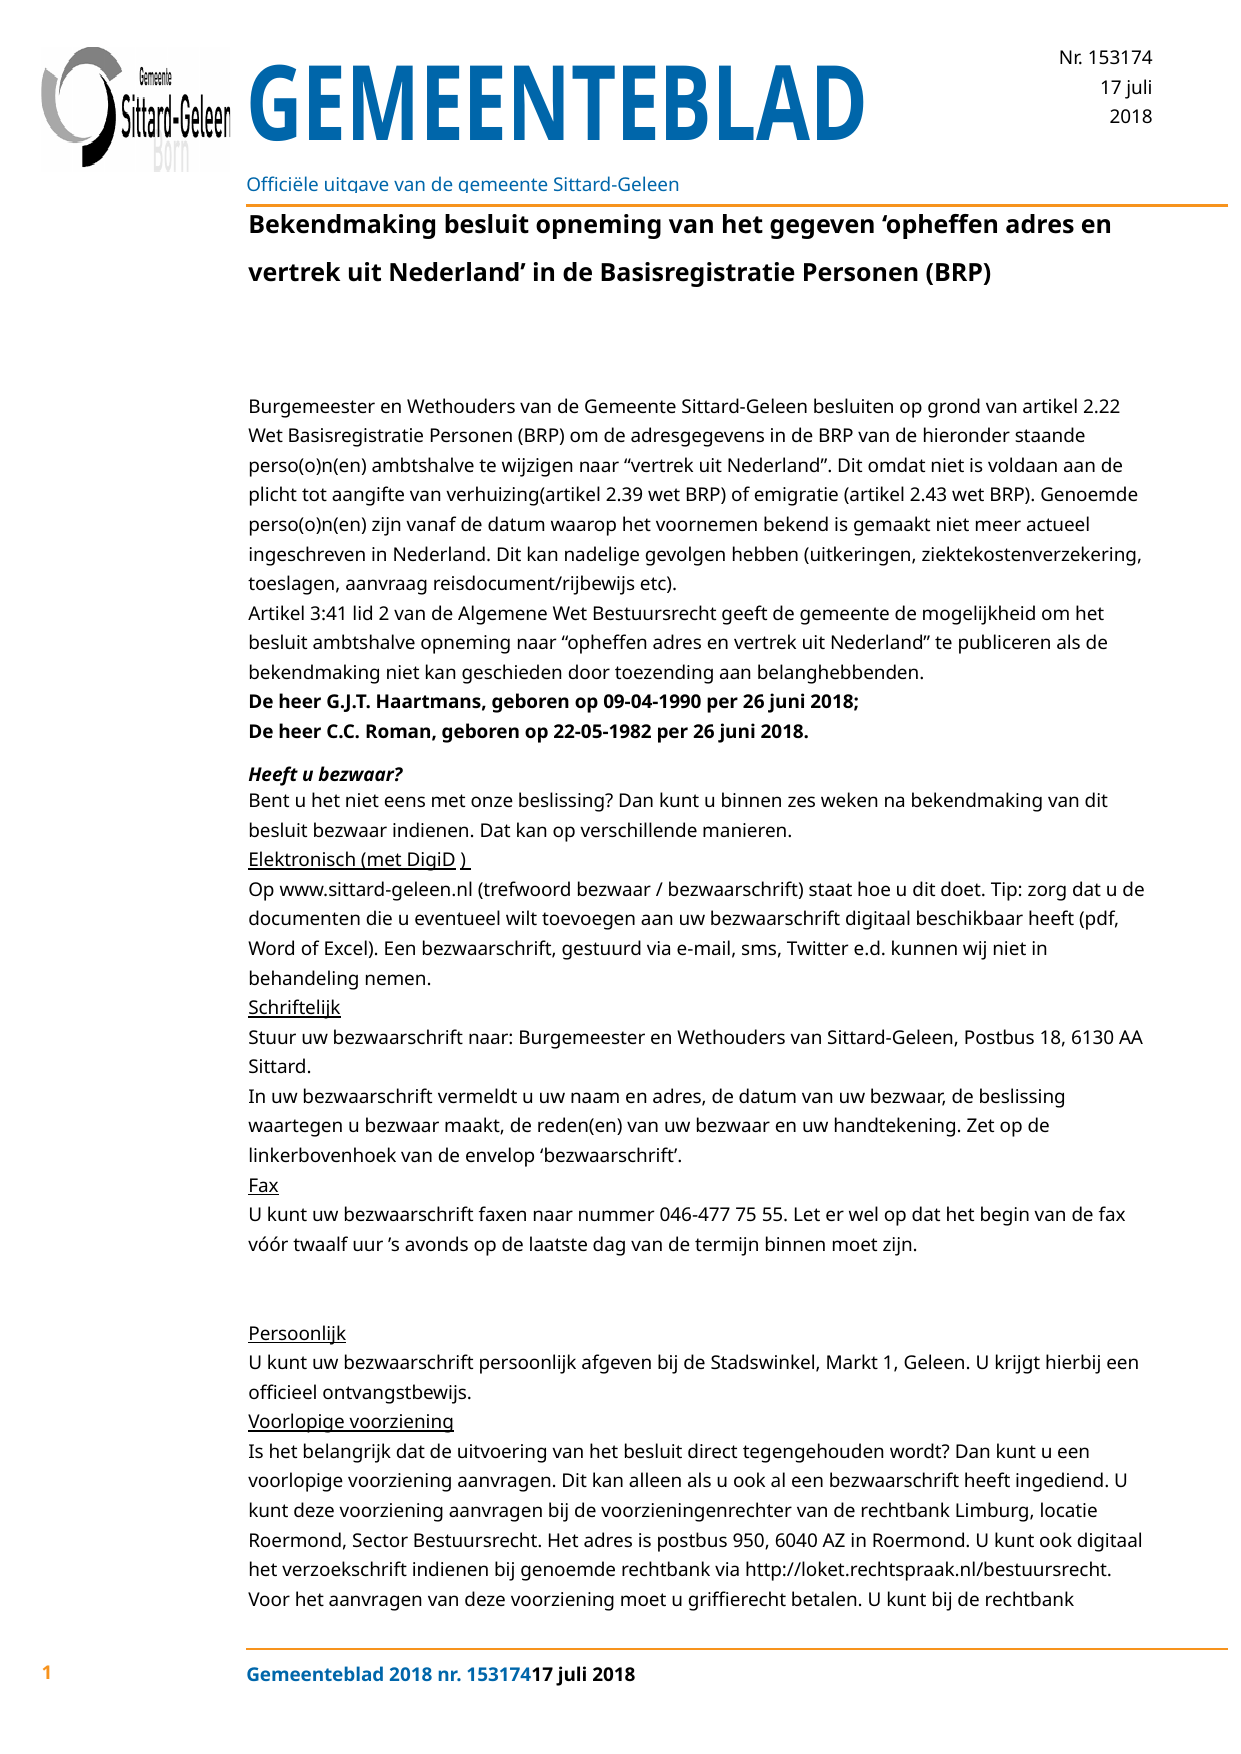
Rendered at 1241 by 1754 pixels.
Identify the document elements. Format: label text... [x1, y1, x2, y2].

text Burgemeester en Wethouders van de Gemeente Sittard-Geleen besluiten op grond van artikel 2.22 Wet Basisregistratie Personen (BRP) om de adresgegevens in de BRP van de hieronder staande perso(o)n(en) ambtshalve te wijzigen naar “vertrek uit Nederland”. Dit omdat niet is voldaan aan de plicht tot aangifte van verhuizing(artikel 2.39 wet BRP) of emigratie (artikel 2.43 wet BRP). Genoemde perso(o)n(en) zijn vanaf de datum waarop het voornemen bekend is gemaakt niet meer actueel ingeschreven in Nederland. Dit kan nadelige gevolgen hebben (uitkeringen, ziektekostenverzekering, toeslagen, aanvraag reisdocument/rijbewijs etc). [248, 393, 1152, 596]
text Op www.sittard-geleen.nl (trefwoord bezwaar / bezwaarschrift) staat hoe u dit doet. Tip: zorg dat u de documenten die u eventueel wilt toevoegen aan uw bezwaarschrift digitaal beschikbaar heeft (pdf, Word of Excel). Een bezwaarschrift, gestuurd via e-mail, sms, Twitter e.d. kunnen wij niet in behandeling nemen. [248, 876, 1152, 990]
text Stuur uw bezwaarschrift naar: Burgemeester en Wethouders van Sittard-Geleen, Postbus 18, 6130 AA Sittard. [248, 1024, 1152, 1079]
text U kunt uw bezwaarschrift faxen naar nummer 046-477 75 55. Let er wel op dat het begin van de fax vóór twaalf uur ’s avonds op de laatste dag van de termijn binnen moet zijn. [248, 1201, 1152, 1257]
picture [41, 47, 231, 172]
text Persoonlijk [248, 1320, 1152, 1345]
text De heer G.J.T. Haartmans, geboren op 09-04-1990 per 26 juni 2018; [248, 689, 1152, 714]
text Bekendmaking besluit opneming van het gegeven ‘opheffen adres en vertrek uit Nederland’ in de Basisregistratie Personen (BRP) [248, 207, 1152, 288]
text Voorlopige voorziening [248, 1408, 1152, 1434]
text In uw bezwaarschrift vermeldt u uw naam en adres, de datum van uw bezwaar, de beslissing waartegen u bezwaar maakt, de reden(en) van uw bezwaar en uw handtekening. Zet op de linkerbovenhoek van de envelop ‘bezwaarschrift’. [248, 1083, 1152, 1168]
text De heer C.C. Roman, geboren op 22-05-1982 per 26 juni 2018. [248, 718, 1152, 744]
text Artikel 3:41 lid 2 van de Algemene Wet Bestuursrecht geeft de gemeente de mogelijkheid om het besluit ambtshalve opneming naar “opheffen adres en vertrek uit Nederland” te publiceren als de bekendmaking niet kan geschieden door toezending aan belanghebbenden. [248, 600, 1152, 685]
text Heeft u bezwaar? [248, 761, 1152, 787]
text Bent u het niet eens met onze beslissing? Dan kunt u binnen zes weken na bekendmaking van dit besluit bezwaar indienen. Dat kan op verschillende manieren. [248, 787, 1152, 842]
text Is het belangrijk dat de uitvoering van het besluit direct tegengehouden wordt? Dan kunt u een voorlopige voorziening aanvragen. Dit kan alleen als u ook al een bezwaarschrift heeft ingediend. U kunt deze voorziening aanvragen bij de voorzieningenrechter van de rechtbank Limburg, locatie Roermond, Sector Bestuursrecht. Het adres is postbus 950, 6040 AZ in Roermond. U kunt ook digitaal het verzoekschrift indienen bij genoemde rechtbank via http://loket.rechtspraak.nl/bestuursrecht. Voor het aanvragen van deze voorziening moet u griffierecht betalen. U kunt bij de rechtbank [248, 1438, 1152, 1612]
text Elektronisch (met DigiD ) [248, 846, 1152, 872]
text Fax [248, 1172, 1152, 1197]
text Schriftelijk [248, 994, 1152, 1020]
text U kunt uw bezwaarschrift persoonlijk afgeven bij de Stadswinkel, Markt 1, Geleen. U krijgt hierbij een officieel ontvangstbewijs. [248, 1349, 1152, 1404]
